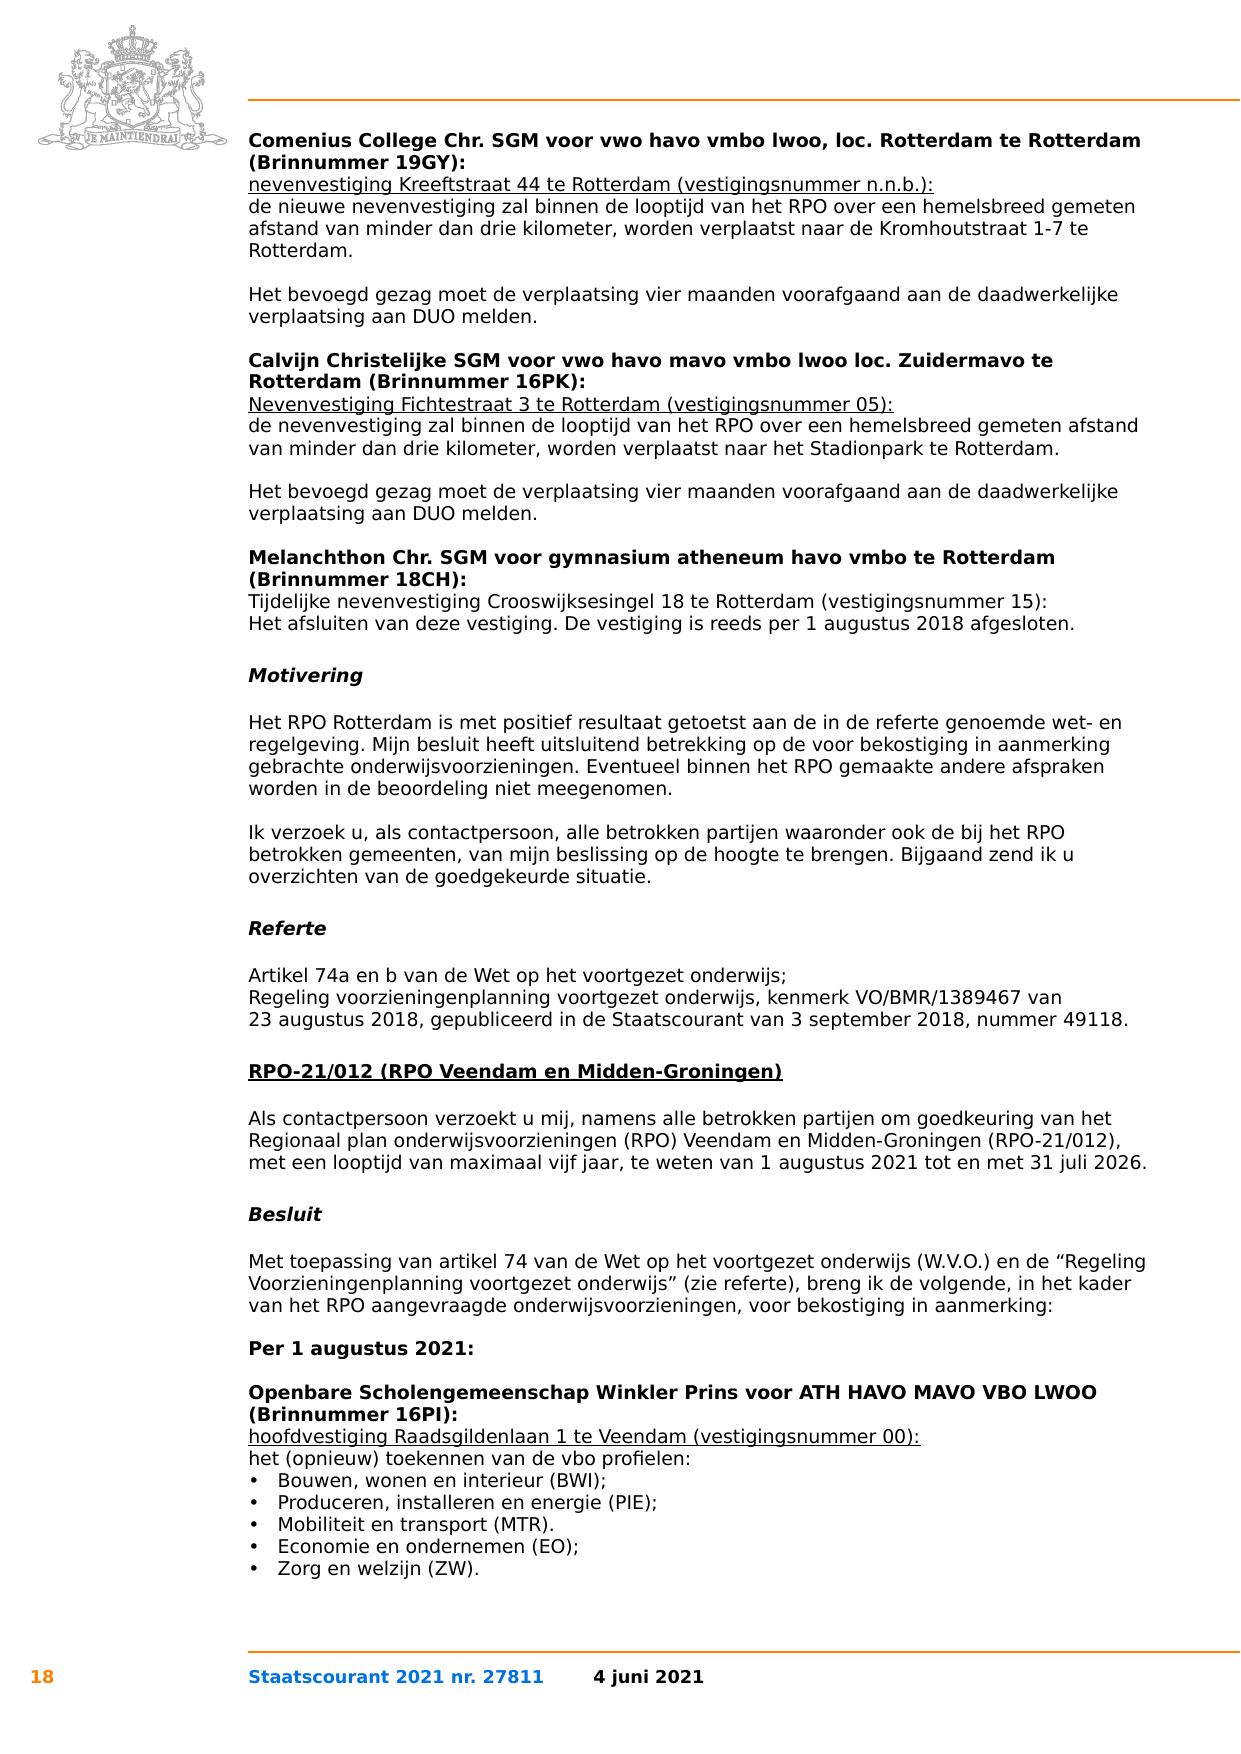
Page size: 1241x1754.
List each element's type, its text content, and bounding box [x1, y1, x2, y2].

text Het afsluiten van deze vestiging. De vestiging is reeds per 1 augustus 2018 afgesloten. [248, 613, 1163, 635]
subtitle RPO-21/012 (RPO Veendam en Midden-Groningen) [248, 1061, 1163, 1083]
text nevenvestiging Kreeftstraat 44 te Rotterdam (vestigingsnummer n.n.b.): [248, 174, 1163, 196]
text Per 1 augustus 2021: [248, 1338, 1163, 1360]
text Het bevoegd gezag moet de verplaatsing vier maanden voorafgaand aan de daadwerkelijke verplaatsing aan DUO melden. [248, 284, 1163, 328]
text hoofdvestiging Raadsgildenlaan 1 te Veendam (vestigingsnummer 00): [248, 1426, 1163, 1448]
text de nevenvestiging zal binnen de looptijd van het RPO over een hemelsbreed gemeten afstand van minder dan drie kilometer, worden verplaatst naar het Stadionpark te Rotterdam. [248, 415, 1163, 459]
subtitle Besluit [248, 1203, 1163, 1226]
text Regeling voorzieningenplanning voortgezet onderwijs, kenmerk VO/BMR/1389467 van 23 augustus 2018, gepubliceerd in de Staatscourant van 3 september 2018, nummer 49118. [248, 987, 1163, 1031]
subtitle Motivering [248, 665, 1163, 687]
text Artikel 74a en b van de Wet op het voortgezet onderwijs; [248, 965, 1163, 987]
text Tijdelijke nevenvestiging Crooswijksesingel 18 te Rotterdam (vestigingsnummer 15): [248, 591, 1163, 613]
picture [38, 25, 227, 150]
text Als contactpersoon verzoekt u mij, namens alle betrokken partijen om goedkeuring van het Regionaal plan onderwijsvoorzieningen (RPO) Veendam en Midden-Groningen (RPO-21/012), met een looptijd van maximaal vijf jaar, te weten van 1 augustus 2021 tot en met 31 juli 2026. [248, 1108, 1163, 1173]
text • Produceren, installeren en energie (PIE); [248, 1492, 1163, 1514]
text het (opnieuw) toekennen van de vbo profielen: [248, 1448, 1163, 1470]
text Comenius College Chr. SGM voor vwo havo vmbo lwoo, loc. Rotterdam te Rotterdam (Brinnummer 19GY): [248, 130, 1163, 174]
text Calvijn Christelijke SGM voor vwo havo mavo vmbo lwoo loc. Zuidermavo te Rotterdam (Brinnummer 16PK): [248, 349, 1163, 393]
text Ik verzoek u, als contactpersoon, alle betrokken partijen waaronder ook de bij het RPO betrokken gemeenten, van mijn beslissing op de hoogte te brengen. Bijgaand zend ik u overzichten van de goedgekeurde situatie. [248, 822, 1163, 888]
text de nieuwe nevenvestiging zal binnen de looptijd van het RPO over een hemelsbreed gemeten afstand van minder dan drie kilometer, worden verplaatst naar de Kromhoutstraat 1-7 te Rotterdam. [248, 196, 1163, 262]
text • Mobiliteit en transport (MTR). [248, 1514, 1163, 1536]
text Het bevoegd gezag moet de verplaatsing vier maanden voorafgaand aan de daadwerkelijke verplaatsing aan DUO melden. [248, 481, 1163, 525]
text Met toepassing van artikel 74 van de Wet op het voortgezet onderwijs (W.V.O.) en de “Regeling Voorzieningenplanning voortgezet onderwijs” (zie referte), breng ik de volgende, in het kader van het RPO aangevraagde onderwijsvoorzieningen, voor bekostiging in aanmerking: [248, 1251, 1163, 1316]
text • Economie en ondernemen (EO); [248, 1536, 1163, 1558]
text • Zorg en welzijn (ZW). [248, 1558, 1163, 1580]
subtitle Referte [248, 918, 1163, 940]
text Nevenvestiging Fichtestraat 3 te Rotterdam (vestigingsnummer 05): [248, 393, 1163, 415]
text Het RPO Rotterdam is met positief resultaat getoetst aan de in de referte genoemde wet- en regelgeving. Mijn besluit heeft uitsluitend betrekking op de voor bekostiging in aanmerking gebrachte onderwijsvoorzieningen. Eventueel binnen het RPO gemaakte andere afspraken worden in de beoordeling niet meegenomen. [248, 712, 1163, 800]
text Openbare Scholengemeenschap Winkler Prins voor ATH HAVO MAVO VBO LWOO (Brinnummer 16PI): [248, 1382, 1163, 1426]
text Melanchthon Chr. SGM voor gymnasium atheneum havo vmbo te Rotterdam (Brinnummer 18CH): [248, 547, 1163, 591]
text • Bouwen, wonen en interieur (BWI); [248, 1470, 1163, 1492]
